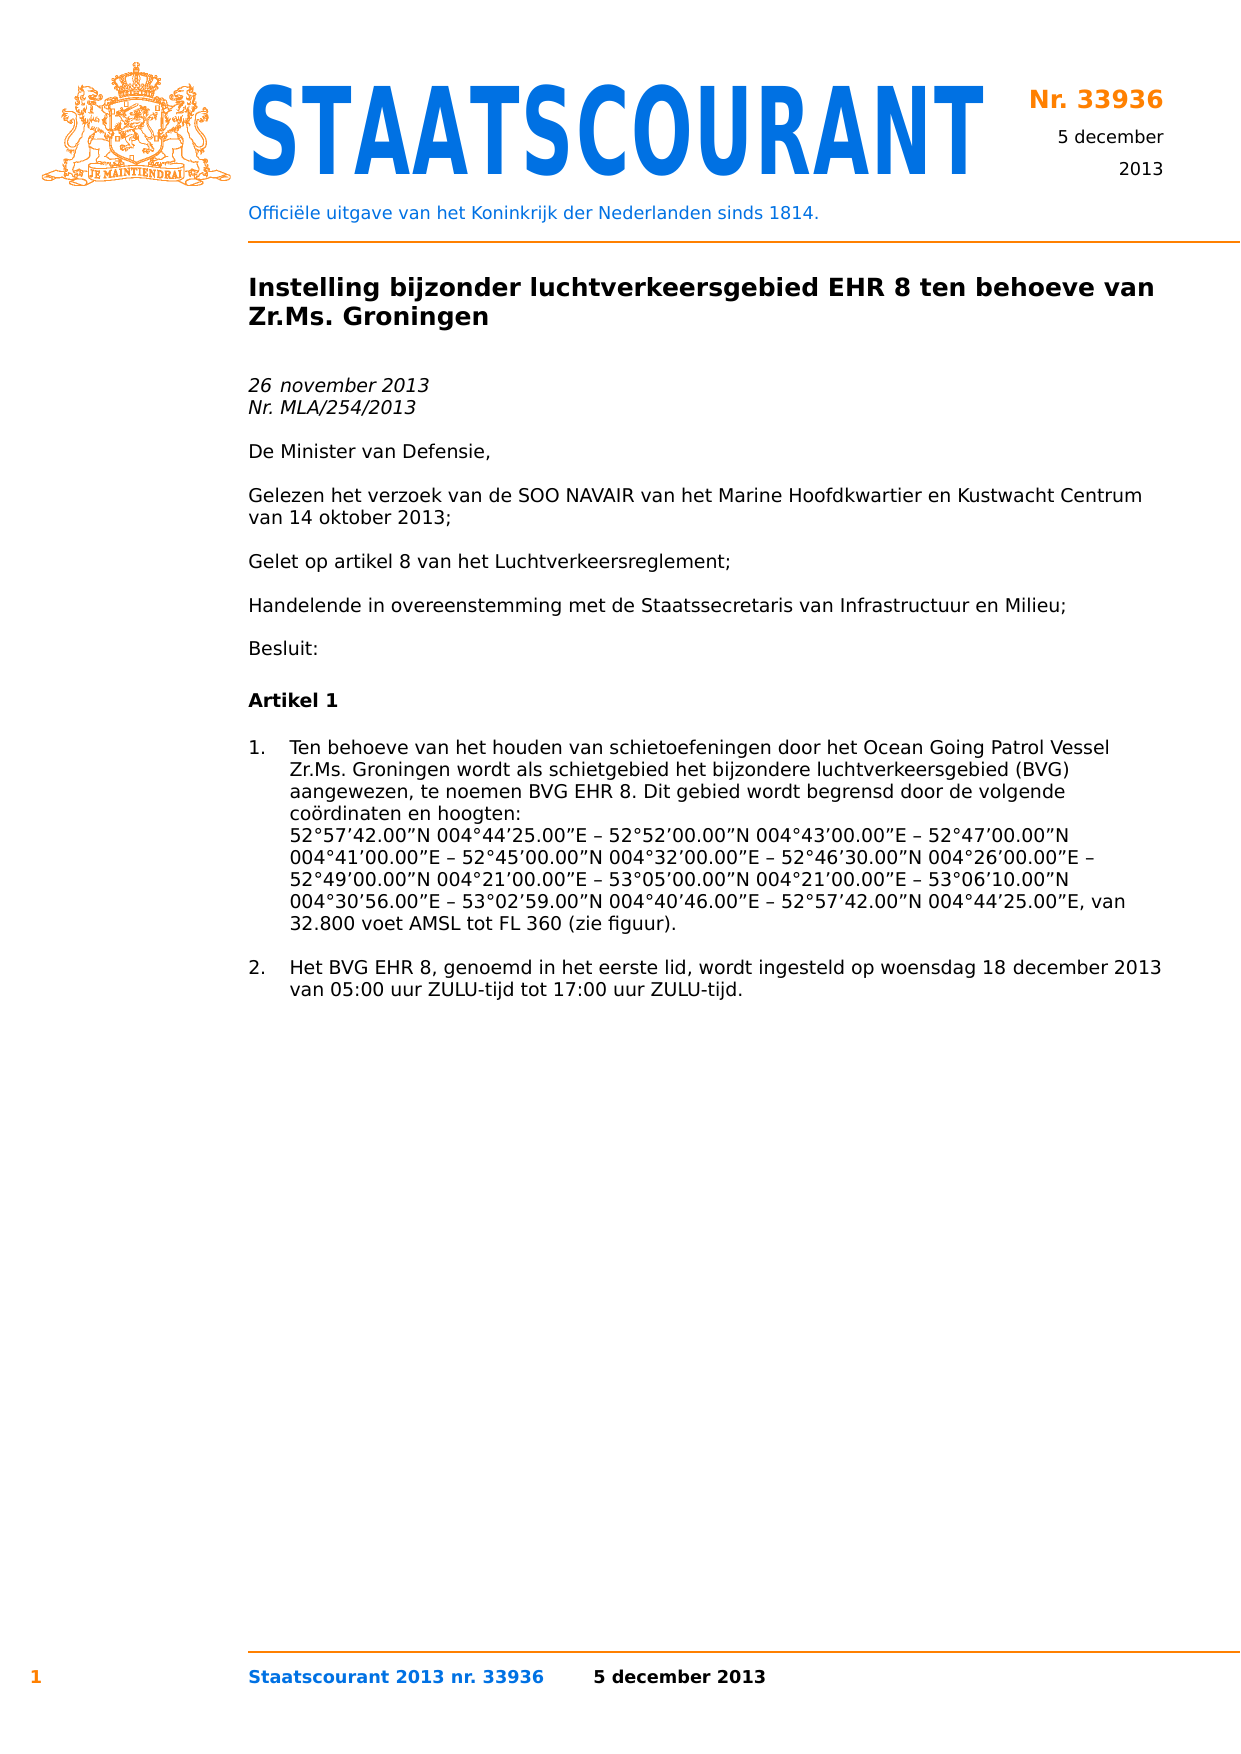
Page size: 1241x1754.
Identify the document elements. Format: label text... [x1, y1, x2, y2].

picture [41, 62, 231, 186]
table_cell 5 december [998, 121, 1240, 153]
text 26 november 2013 [248, 375, 1163, 397]
table_cell Officiële uitgave van het Koninkrijk der Nederlanden sinds 1814. [248, 203, 1240, 241]
text 52°57’42.00”N 004°44’25.00”E – 52°52’00.00”N 004°43’00.00”E – 52°47’00.00”N 004°41’00.00”E – 52°45’00.00”N 004°32’00.00”E – 52°46’30.00”N 004°26’00.00”E – 52°49’00.00”N 004°21’00.00”E – 53°05’00.00”N 004°21’00.00”E – 53°06’10.00”N 004°30’56.00”E – 53°02’59.00”N 004°40’46.00”E – 52°57’42.00”N 004°44’25.00”E, van 32.800 voet AMSL tot FL 360 (zie figuur). [289, 825, 1163, 935]
text Gelet op artikel 8 van het Luchtverkeersreglement; [248, 551, 1163, 573]
text 1. Ten behoeve van het houden van schietoefeningen door het Ocean Going Patrol Vessel Zr.Ms. Groningen wordt als schietgebied het bijzondere luchtverkeersgebied (BVG) aangewezen, te noemen BVG EHR 8. Dit gebied wordt begrensd door de volgende coördinaten en hoogten: [248, 737, 1163, 825]
text Besluit: [248, 638, 1163, 660]
text 2. Het BVG EHR 8, genoemd in het eerste lid, wordt ingesteld op woensdag 18 december 2013 van 05:00 uur ZULU-tijd tot 17:00 uur ZULU-tijd. [248, 957, 1163, 1001]
table_header Nr. 33936 [998, 62, 1240, 121]
text Handelende in overeenstemming met de Staatssecretaris van Infrastructuur en Milieu; [248, 594, 1163, 616]
table_cell 2013 [998, 153, 1240, 203]
table_header [25, 62, 248, 241]
subtitle Artikel 1 [248, 690, 1163, 712]
text De Minister van Defensie, [248, 441, 1163, 463]
text Gelezen het verzoek van de SOO NAVAIR van het Marine Hoofdkwartier en Kustwacht Centrum van 14 oktober 2013; [248, 485, 1163, 529]
subtitle Instelling bijzonder luchtverkeersgebied EHR 8 ten behoeve van Zr.Ms. Groningen [248, 273, 1163, 331]
table_header STAATSCOURANT [248, 62, 998, 203]
text Nr. MLA/254/2013 [248, 397, 1163, 419]
